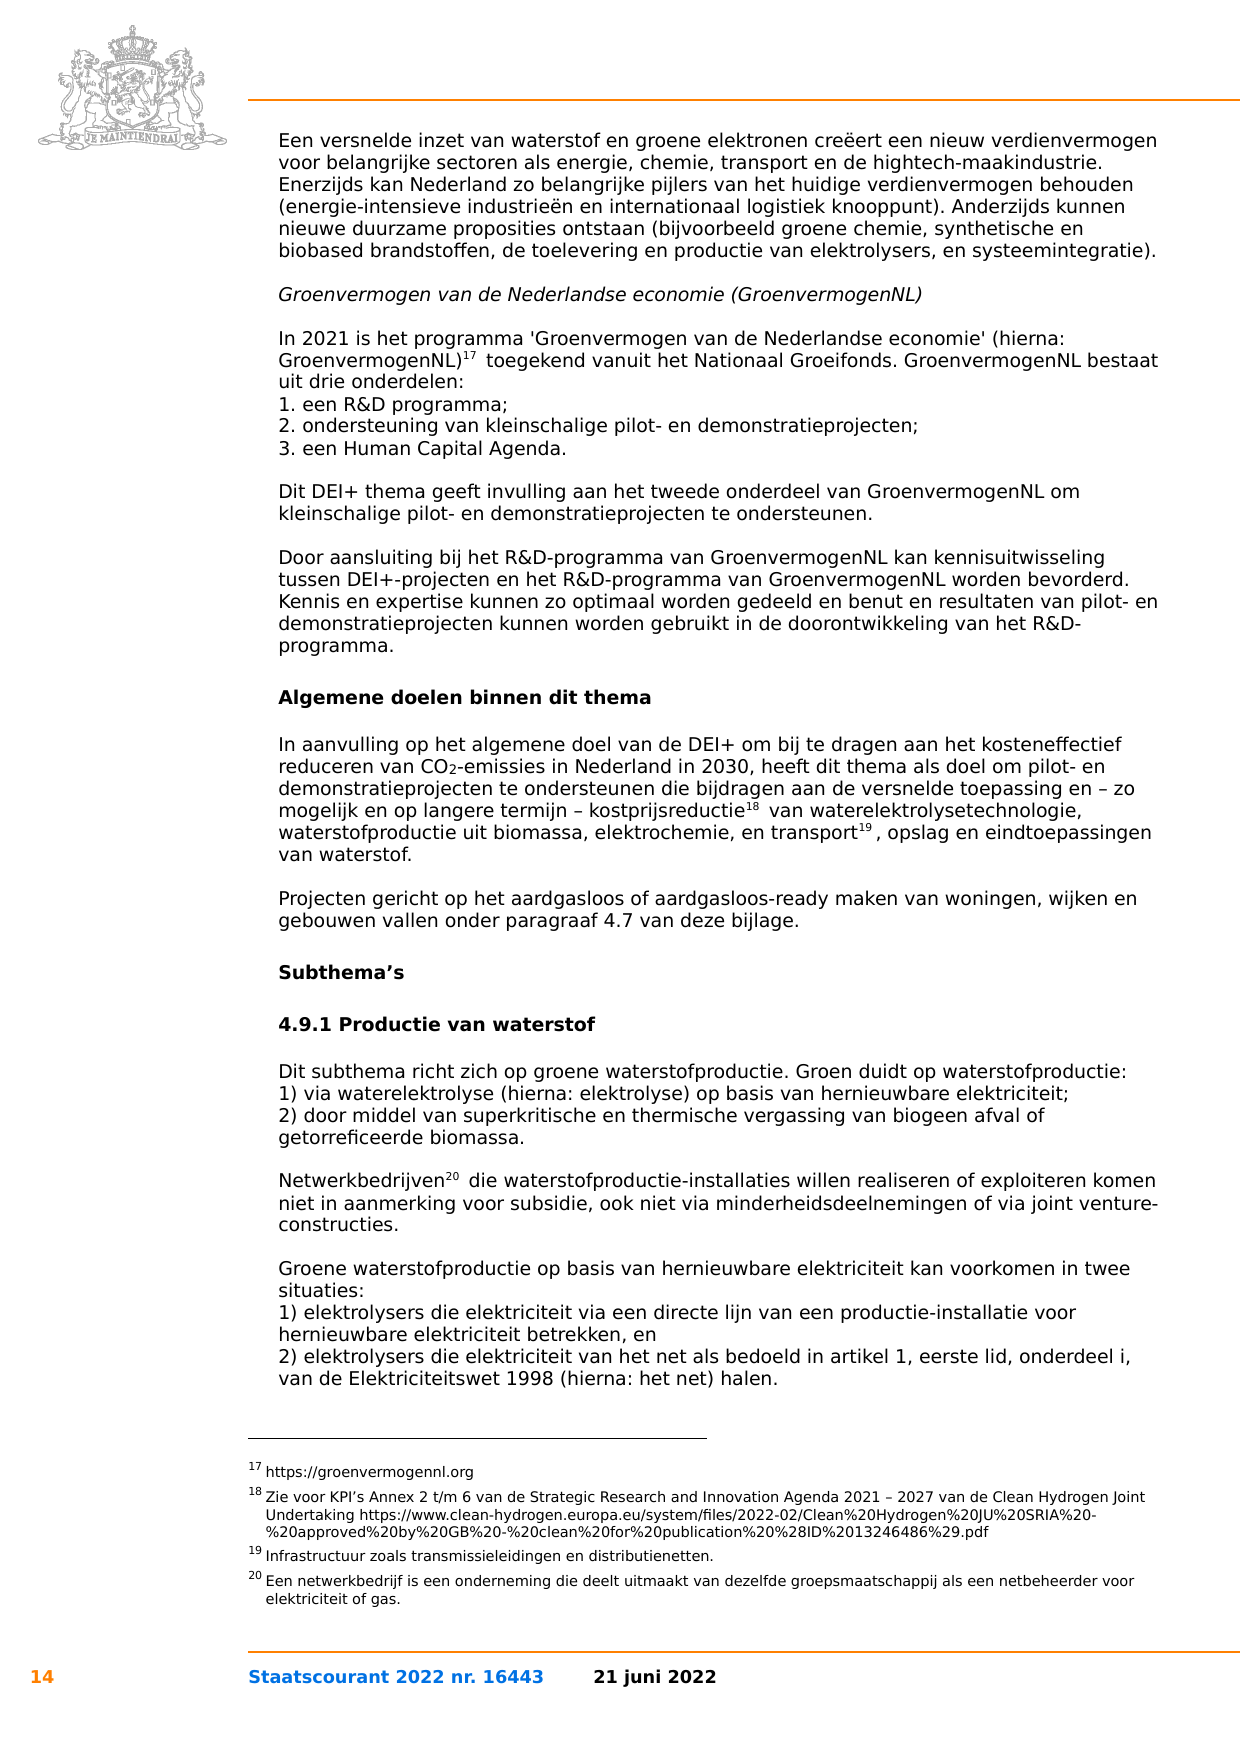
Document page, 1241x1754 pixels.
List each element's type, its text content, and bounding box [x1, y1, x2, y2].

text 1) via waterelektrolyse (hierna: elektrolyse) op basis van hernieuwbare elektriciteit; [278, 1083, 1163, 1104]
text Netwerkbedrijven die waterstofproductie-installaties willen realiseren of exploiteren komen niet in aanmerking voor subsidie, ook niet via minderheidsdeelnemingen of via joint venture-constructies. [278, 1170, 1163, 1236]
text 2. ondersteuning van kleinschalige pilot- en demonstratieprojecten; [278, 415, 1163, 437]
text Dit subthema richt zich op groene waterstofproductie. Groen duidt op waterstofproductie: [278, 1061, 1163, 1083]
text https://groenvermogennl.org [248, 1460, 1163, 1482]
text Zie voor KPI’s Annex 2 t/m 6 van de Strategic Research and Innovation Agenda 2021 – 2027 van de Clean Hydrogen Joint Undertaking https://www.clean-hydrogen.europa.eu/system/files/2022-02/Clean%20Hydrogen%20JU%20SRIA%20-%20approved%20by%20GB%20-%20clean%20for%20publication%20%28ID%2013246486%29.pdf [248, 1485, 1163, 1541]
text 2) door middel van superkritische en thermische vergassing van biogeen afval of getorreficeerde biomassa. [278, 1104, 1163, 1148]
text Een netwerkbedrijf is een onderneming die deelt uitmaakt van dezelfde groepsmaatschappij als een netbeheerder voor elektriciteit of gas. [248, 1569, 1163, 1608]
text Een versnelde inzet van waterstof en groene elektronen creëert een nieuw verdienvermogen voor belangrijke sectoren als energie, chemie, transport en de hightech-maakindustrie. Enerzijds kan Nederland zo belangrijke pijlers van het huidige verdienvermogen behouden (energie-intensieve industrieën en internationaal logistiek knooppunt). Anderzijds kunnen nieuwe duurzame proposities ontstaan (bijvoorbeeld groene chemie, synthetische en biobased brandstoffen, de toelevering en productie van elektrolysers, en systeemintegratie). [278, 130, 1163, 262]
text Dit DEI+ thema geeft invulling aan het tweede onderdeel van GroenvermogenNL om kleinschalige pilot- en demonstratieprojecten te ondersteunen. [278, 481, 1163, 525]
text Groene waterstofproductie op basis van hernieuwbare elektriciteit kan voorkomen in twee situaties: [278, 1258, 1163, 1302]
text In 2021 is het programma 'Groenvermogen van de Nederlandse economie' (hierna: GroenvermogenNL) toegekend vanuit het Nationaal Groeifonds. GroenvermogenNL bestaat uit drie onderdelen: [278, 327, 1163, 393]
text 3. een Human Capital Agenda. [278, 437, 1163, 459]
subtitle Groenvermogen van de Nederlandse economie (GroenvermogenNL) [278, 284, 1163, 306]
text Door aansluiting bij het R&D-programma van GroenvermogenNL kan kennisuitwisseling tussen DEI+-projecten en het R&D-programma van GroenvermogenNL worden bevorderd. Kennis en expertise kunnen zo optimaal worden gedeeld en benut en resultaten van pilot- en demonstratieprojecten kunnen worden gebruikt in de doorontwikkeling van het R&D-programma. [278, 547, 1163, 657]
text In aanvulling op het algemene doel van de DEI+ om bij te dragen aan het kosteneffectief reduceren van CO2-emissies in Nederland in 2030, heeft dit thema als doel om pilot- en demonstratieprojecten te ondersteunen die bijdragen aan de versnelde toepassing en – zo mogelijk en op langere termijn – kostprijsreductie van waterelektrolysetechnologie, waterstofproductie uit biomassa, elektrochemie, en transport, opslag en eindtoepassingen van waterstof. [278, 734, 1163, 866]
subtitle 4.9.1 Productie van waterstof [278, 1014, 1163, 1036]
picture [38, 25, 227, 150]
text Infrastructuur zoals transmissieleidingen en distributienetten. [248, 1544, 1163, 1566]
text 1) elektrolysers die elektriciteit via een directe lijn van een productie-installatie voor hernieuwbare elektriciteit betrekken, en [278, 1302, 1163, 1346]
text 2) elektrolysers die elektriciteit van het net als bedoeld in artikel 1, eerste lid, onderdeel i, van de Elektriciteitswet 1998 (hierna: het net) halen. [278, 1346, 1163, 1390]
text 1. een R&D programma; [278, 393, 1163, 415]
text Projecten gericht op het aardgasloos of aardgasloos-ready maken van woningen, wijken en gebouwen vallen onder paragraaf 4.7 van deze bijlage. [278, 888, 1163, 932]
subtitle Algemene doelen binnen dit thema [278, 687, 1163, 709]
subtitle Subthema’s [278, 962, 1163, 984]
